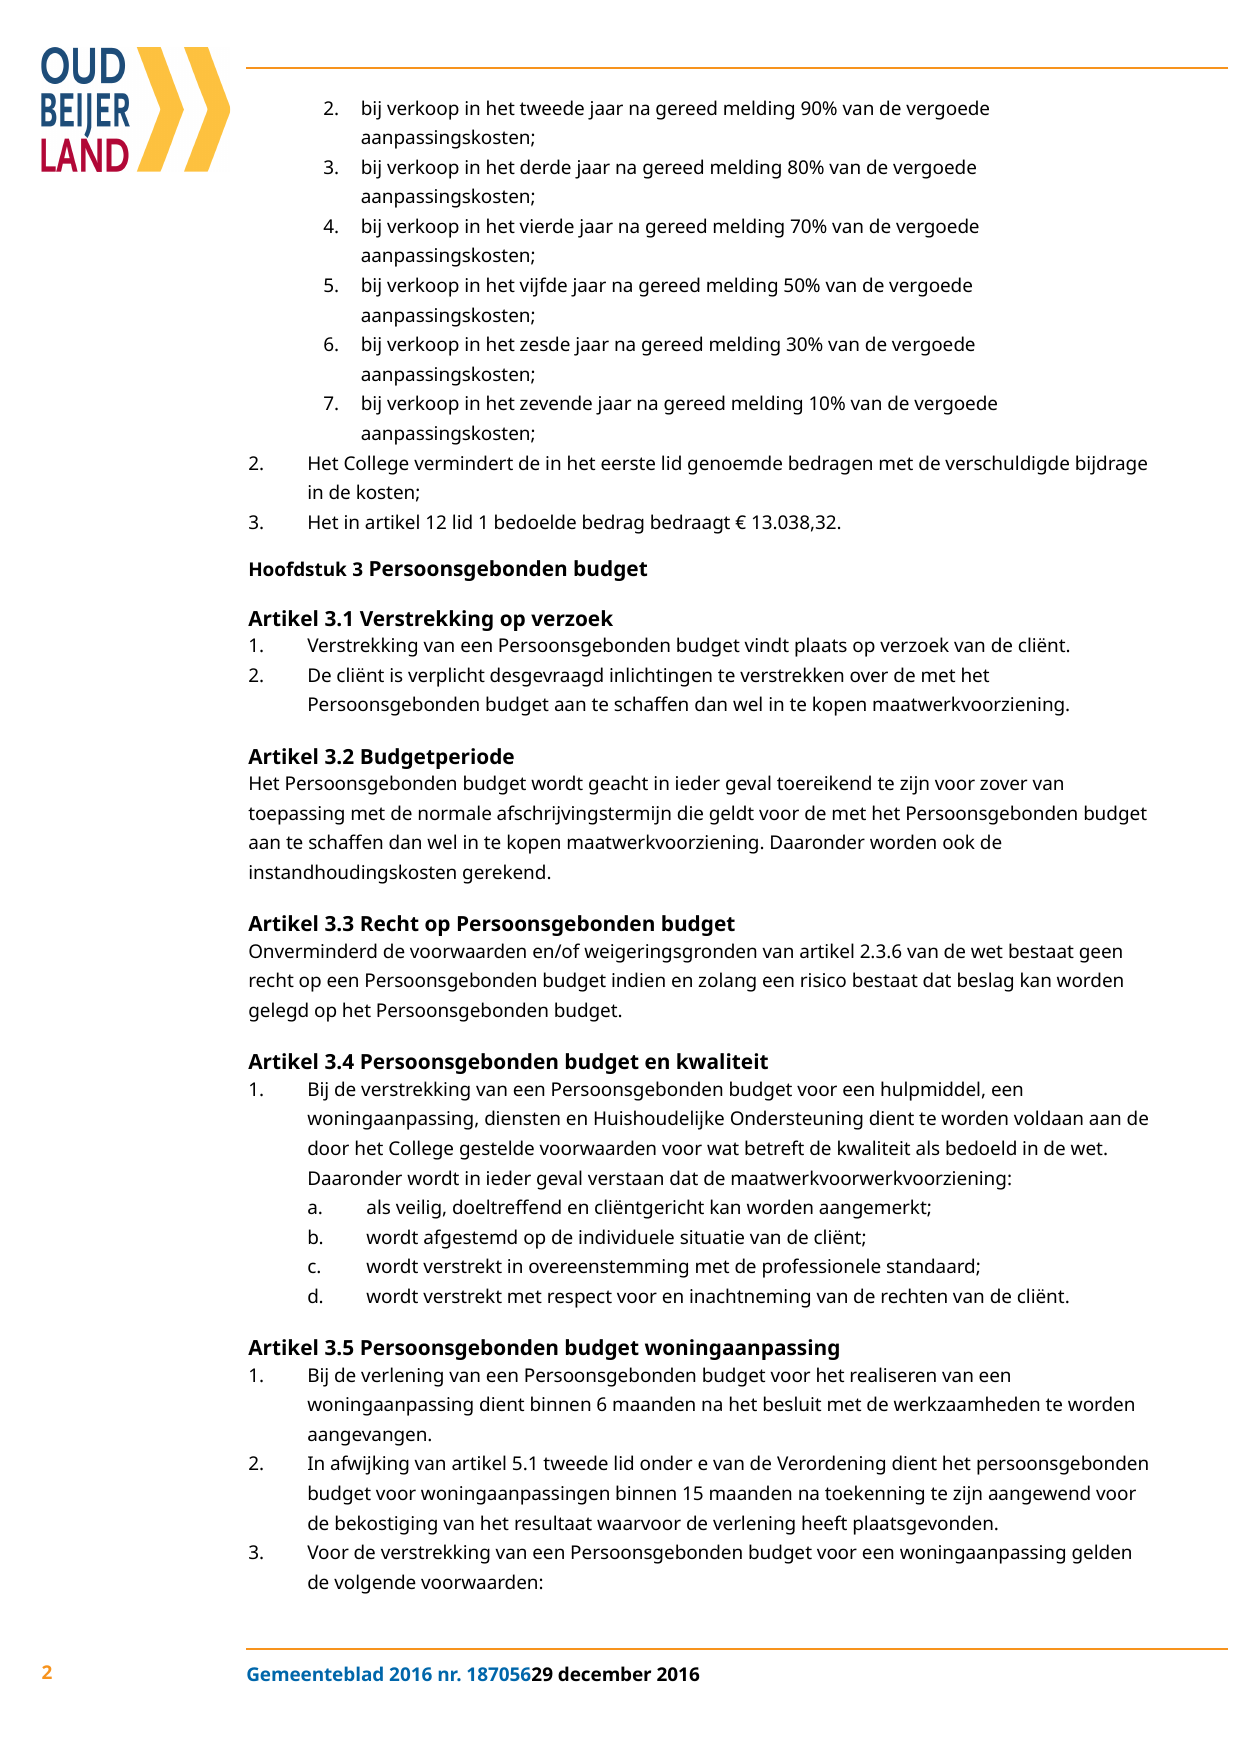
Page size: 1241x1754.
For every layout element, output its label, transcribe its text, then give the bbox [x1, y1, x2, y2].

list als veilig, doeltreffend en cliëntgericht kan worden aangemerkt; [307, 1194, 1152, 1220]
text Artikel 3.5 Persoonsgebonden budget woningaanpassing [248, 1333, 1152, 1362]
list Voor de verstrekking van een Persoonsgebonden budget voor een woningaanpassing gelden de volgende voorwaarden: [248, 1539, 1152, 1595]
list Het in artikel 12 lid 1 bedoelde bedrag bedraagt € 13.038,32. [248, 509, 1152, 535]
list bij verkoop in het derde jaar na gereed melding 80% van de vergoede aanpassingskosten; [323, 154, 1152, 209]
text Artikel 3.3 Recht op Persoonsgebonden budget [248, 909, 1152, 938]
list Bij de verstrekking van een Persoonsgebonden budget voor een hulpmiddel, een woningaanpassing, diensten en Huishoudelijke Ondersteuning dient te worden voldaan aan de door het College gestelde voorwaarden voor wat betreft de kwaliteit als bedoeld in de wet. Daaronder wordt in ieder geval verstaan dat de maatwerkvoorwerkvoorziening: [248, 1076, 1152, 1190]
list bij verkoop in het vijfde jaar na gereed melding 50% van de vergoede aanpassingskosten; [323, 272, 1152, 328]
list Verstrekking van een Persoonsgebonden budget vindt plaats op verzoek van de cliënt. [248, 632, 1152, 658]
list wordt afgestemd op de individuele situatie van de cliënt; [307, 1224, 1152, 1249]
text Onverminderd de voorwaarden en/of weigeringsgronden van artikel 2.3.6 van de wet bestaat geen recht op een Persoonsgebonden budget indien en zolang een risico bestaat dat beslag kan worden gelegd op het Persoonsgebonden budget. [248, 938, 1152, 1023]
list wordt verstrekt met respect voor en inachtneming van de rechten van de cliënt. [307, 1283, 1152, 1309]
list wordt verstrekt in overeenstemming met de professionele standaard; [307, 1253, 1152, 1279]
text Artikel 3.2 Budgetperiode [248, 742, 1152, 770]
list bij verkoop in het vierde jaar na gereed melding 70% van de vergoede aanpassingskosten; [323, 213, 1152, 268]
list bij verkoop in het zesde jaar na gereed melding 30% van de vergoede aanpassingskosten; [323, 331, 1152, 387]
text Artikel 3.1 Verstrekking op verzoek [248, 604, 1152, 632]
list Het College vermindert de in het eerste lid genoemde bedragen met de verschuldigde bijdrage in de kosten; [248, 450, 1152, 505]
list bij verkoop in het zevende jaar na gereed melding 10% van de vergoede aanpassingskosten; [323, 391, 1152, 446]
list Bij de verlening van een Persoonsgebonden budget voor het realiseren van een woningaanpassing dient binnen 6 maanden na het besluit met de werkzaamheden te worden aangevangen. [248, 1362, 1152, 1447]
picture [41, 47, 231, 172]
list In afwijking van artikel 5.1 tweede lid onder e van de Verordening dient het persoonsgebonden budget voor woningaanpassingen binnen 15 maanden na toekenning te zijn aangewend voor de bekostiging van het resultaat waarvoor de verlening heeft plaatsgevonden. [248, 1451, 1152, 1536]
text Artikel 3.4 Persoonsgebonden budget en kwaliteit [248, 1047, 1152, 1076]
text Het Persoonsgebonden budget wordt geacht in ieder geval toereikend te zijn voor zover van toepassing met de normale afschrijvingstermijn die geldt voor de met het Persoonsgebonden budget aan te schaffen dan wel in te kopen maatwerkvoorziening. Daaronder worden ook de instandhoudingskosten gerekend. [248, 770, 1152, 885]
list De cliënt is verplicht desgevraagd inlichtingen te verstrekken over de met het Persoonsgebonden budget aan te schaffen dan wel in te kopen maatwerkvoorziening. [248, 662, 1152, 717]
text Hoofdstuk 3 Persoonsgebonden budget [248, 554, 1152, 583]
list bij verkoop in het tweede jaar na gereed melding 90% van de vergoede aanpassingskosten; [323, 95, 1152, 150]
